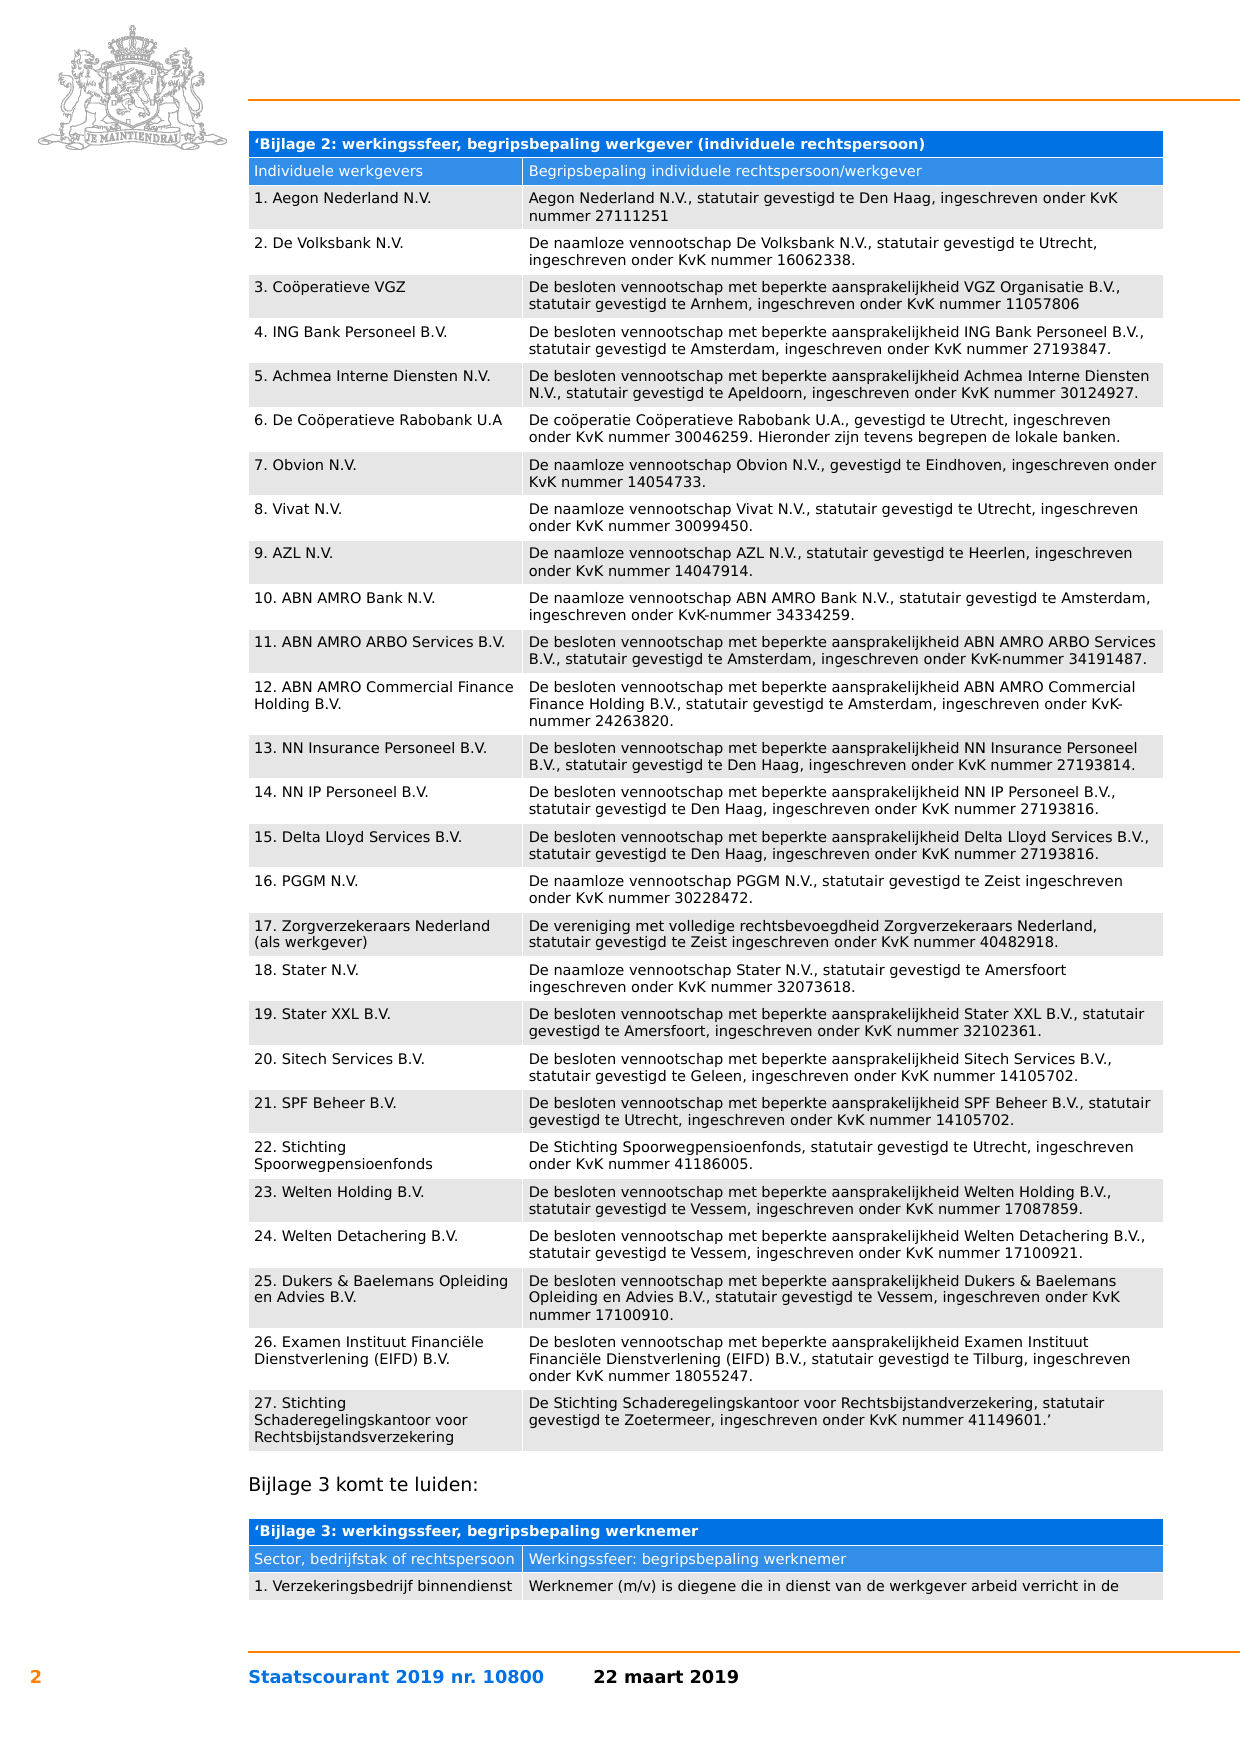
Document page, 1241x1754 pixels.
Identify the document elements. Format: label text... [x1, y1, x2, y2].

table_cell Werkingssfeer: begripsbepaling werknemer [523, 1546, 1163, 1572]
table_header ‘Bijlage 2: werkingssfeer, begripsbepaling werkgever (individuele rechtspersoon) [249, 131, 1163, 157]
table_cell 25. Dukers & Baelemans Opleiding en Advies B.V. [249, 1268, 522, 1328]
table_cell 14. NN IP Personeel B.V. [249, 780, 522, 823]
table_cell De coöperatie Coöperatieve Rabobank U.A., gevestigd te Utrecht, ingeschreven onder KvK nummer 30046259. Hieronder zijn tevens begrepen de lokale banken. [523, 408, 1163, 451]
table_cell De besloten vennootschap met beperkte aansprakelijkheid NN IP Personeel B.V., statutair gevestigd te Den Haag, ingeschreven onder KvK nummer 27193816. [523, 780, 1163, 823]
table_header ‘Bijlage 3: werkingssfeer, begripsbepaling werknemer [249, 1519, 1163, 1545]
table_cell 17. Zorgverzekeraars Nederland (als werkgever) [249, 913, 522, 956]
table_cell 9. AZL N.V. [249, 541, 522, 584]
table_cell De besloten vennootschap met beperkte aansprakelijkheid Welten Holding B.V., statutair gevestigd te Vessem, ingeschreven onder KvK nummer 17087859. [523, 1179, 1163, 1222]
table_cell De besloten vennootschap met beperkte aansprakelijkheid VGZ Organisatie B.V., statutair gevestigd te Arnhem, ingeschreven onder KvK nummer 11057806 [523, 275, 1163, 318]
table_cell 5. Achmea Interne Diensten N.V. [249, 363, 522, 407]
table_cell 15. Delta Lloyd Services B.V. [249, 824, 522, 867]
table_cell 21. SPF Beheer B.V. [249, 1090, 522, 1133]
table_cell 27. Stichting Schaderegelingskantoor voor Rechtsbijstandsverzekering [249, 1390, 522, 1451]
table_cell De besloten vennootschap met beperkte aansprakelijkheid ABN AMRO ARBO Services B.V., statutair gevestigd te Amsterdam, ingeschreven onder KvK-nummer 34191487. [523, 630, 1163, 673]
table_cell De besloten vennootschap met beperkte aansprakelijkheid Stater XXL B.V., statutair gevestigd te Amersfoort, ingeschreven onder KvK nummer 32102361. [523, 1001, 1163, 1045]
table_cell 20. Sitech Services B.V. [249, 1046, 522, 1089]
table_cell 4. ING Bank Personeel B.V. [249, 319, 522, 362]
table_cell De besloten vennootschap met beperkte aansprakelijkheid NN Insurance Personeel B.V., statutair gevestigd te Den Haag, ingeschreven onder KvK nummer 27193814. [523, 735, 1163, 778]
table_cell 23. Welten Holding B.V. [249, 1179, 522, 1222]
table_cell 18. Stater N.V. [249, 957, 522, 1000]
table_cell 1. Aegon Nederland N.V. [249, 186, 522, 229]
picture [38, 25, 227, 150]
text Bijlage 3 komt te luiden: [248, 1474, 1163, 1496]
table_cell De besloten vennootschap met beperkte aansprakelijkheid Examen Instituut Financiële Dienstverlening (EIFD) B.V., statutair gevestigd te Tilburg, ingeschreven onder KvK nummer 18055247. [523, 1329, 1163, 1389]
table_cell De besloten vennootschap met beperkte aansprakelijkheid SPF Beheer B.V., statutair gevestigd te Utrecht, ingeschreven onder KvK nummer 14105702. [523, 1090, 1163, 1133]
table_cell De besloten vennootschap met beperkte aansprakelijkheid ABN AMRO Commercial Finance Holding B.V., statutair gevestigd te Amsterdam, ingeschreven onder KvK-nummer 24263820. [523, 674, 1163, 734]
table_cell 7. Obvion N.V. [249, 452, 522, 495]
table_cell De naamloze vennootschap Obvion N.V., gevestigd te Eindhoven, ingeschreven onder KvK nummer 14054733. [523, 452, 1163, 495]
table_cell De besloten vennootschap met beperkte aansprakelijkheid Delta Lloyd Services B.V., statutair gevestigd te Den Haag, ingeschreven onder KvK nummer 27193816. [523, 824, 1163, 867]
table_cell 1. Verzekeringsbedrijf binnendienst [249, 1573, 522, 1600]
table_cell Individuele werkgevers [249, 158, 522, 185]
table_cell 16. PGGM N.V. [249, 868, 522, 912]
table_cell 8. Vivat N.V. [249, 496, 522, 540]
table_cell 11. ABN AMRO ARBO Services B.V. [249, 630, 522, 673]
table_cell De naamloze vennootschap AZL N.V., statutair gevestigd te Heerlen, ingeschreven onder KvK nummer 14047914. [523, 541, 1163, 584]
table_cell De naamloze vennootschap De Volksbank N.V., statutair gevestigd te Utrecht, ingeschreven onder KvK nummer 16062338. [523, 230, 1163, 273]
table_cell 10. ABN AMRO Bank N.V. [249, 585, 522, 628]
table_cell 22. Stichting Spoorwegpensioenfonds [249, 1135, 522, 1178]
table_cell 13. NN Insurance Personeel B.V. [249, 735, 522, 778]
table_cell Begripsbepaling individuele rechtspersoon/werkgever [523, 158, 1163, 185]
table_cell Werknemer (m/v) is diegene die in dienst van de werkgever arbeid verricht in de [523, 1573, 1163, 1600]
table_cell 12. ABN AMRO Commercial Finance Holding B.V. [249, 674, 522, 734]
table_cell De naamloze vennootschap PGGM N.V., statutair gevestigd te Zeist ingeschreven onder KvK nummer 30228472. [523, 868, 1163, 912]
table_cell De besloten vennootschap met beperkte aansprakelijkheid Achmea Interne Diensten N.V., statutair gevestigd te Apeldoorn, ingeschreven onder KvK nummer 30124927. [523, 363, 1163, 407]
table_cell De besloten vennootschap met beperkte aansprakelijkheid Welten Detachering B.V., statutair gevestigd te Vessem, ingeschreven onder KvK nummer 17100921. [523, 1223, 1163, 1267]
table_cell De besloten vennootschap met beperkte aansprakelijkheid Sitech Services B.V., statutair gevestigd te Geleen, ingeschreven onder KvK nummer 14105702. [523, 1046, 1163, 1089]
table_cell De naamloze vennootschap Vivat N.V., statutair gevestigd te Utrecht, ingeschreven onder KvK nummer 30099450. [523, 496, 1163, 540]
table_cell De Stichting Schaderegelingskantoor voor Rechtsbijstandverzekering, statutair gevestigd te Zoetermeer, ingeschreven onder KvK nummer 41149601.’ [523, 1390, 1163, 1451]
table_cell 24. Welten Detachering B.V. [249, 1223, 522, 1267]
table_cell De naamloze vennootschap Stater N.V., statutair gevestigd te Amersfoort ingeschreven onder KvK nummer 32073618. [523, 957, 1163, 1000]
table_cell De naamloze vennootschap ABN AMRO Bank N.V., statutair gevestigd te Amsterdam, ingeschreven onder KvK-nummer 34334259. [523, 585, 1163, 628]
table_cell De besloten vennootschap met beperkte aansprakelijkheid Dukers & Baelemans Opleiding en Advies B.V., statutair gevestigd te Vessem, ingeschreven onder KvK nummer 17100910. [523, 1268, 1163, 1328]
table_cell De Stichting Spoorwegpensioenfonds, statutair gevestigd te Utrecht, ingeschreven onder KvK nummer 41186005. [523, 1135, 1163, 1178]
table_cell 3. Coöperatieve VGZ [249, 275, 522, 318]
table_cell 26. Examen Instituut Financiële Dienstverlening (EIFD) B.V. [249, 1329, 522, 1389]
table_cell 19. Stater XXL B.V. [249, 1001, 522, 1045]
table_cell De besloten vennootschap met beperkte aansprakelijkheid ING Bank Personeel B.V., statutair gevestigd te Amsterdam, ingeschreven onder KvK nummer 27193847. [523, 319, 1163, 362]
table_cell 2. De Volksbank N.V. [249, 230, 522, 273]
table_cell Sector, bedrijfstak of rechtspersoon [249, 1546, 522, 1572]
table_cell 6. De Coöperatieve Rabobank U.A [249, 408, 522, 451]
table_cell Aegon Nederland N.V., statutair gevestigd te Den Haag, ingeschreven onder KvK nummer 27111251 [523, 186, 1163, 229]
table_cell De vereniging met volledige rechtsbevoegdheid Zorgverzekeraars Nederland, statutair gevestigd te Zeist ingeschreven onder KvK nummer 40482918. [523, 913, 1163, 956]
